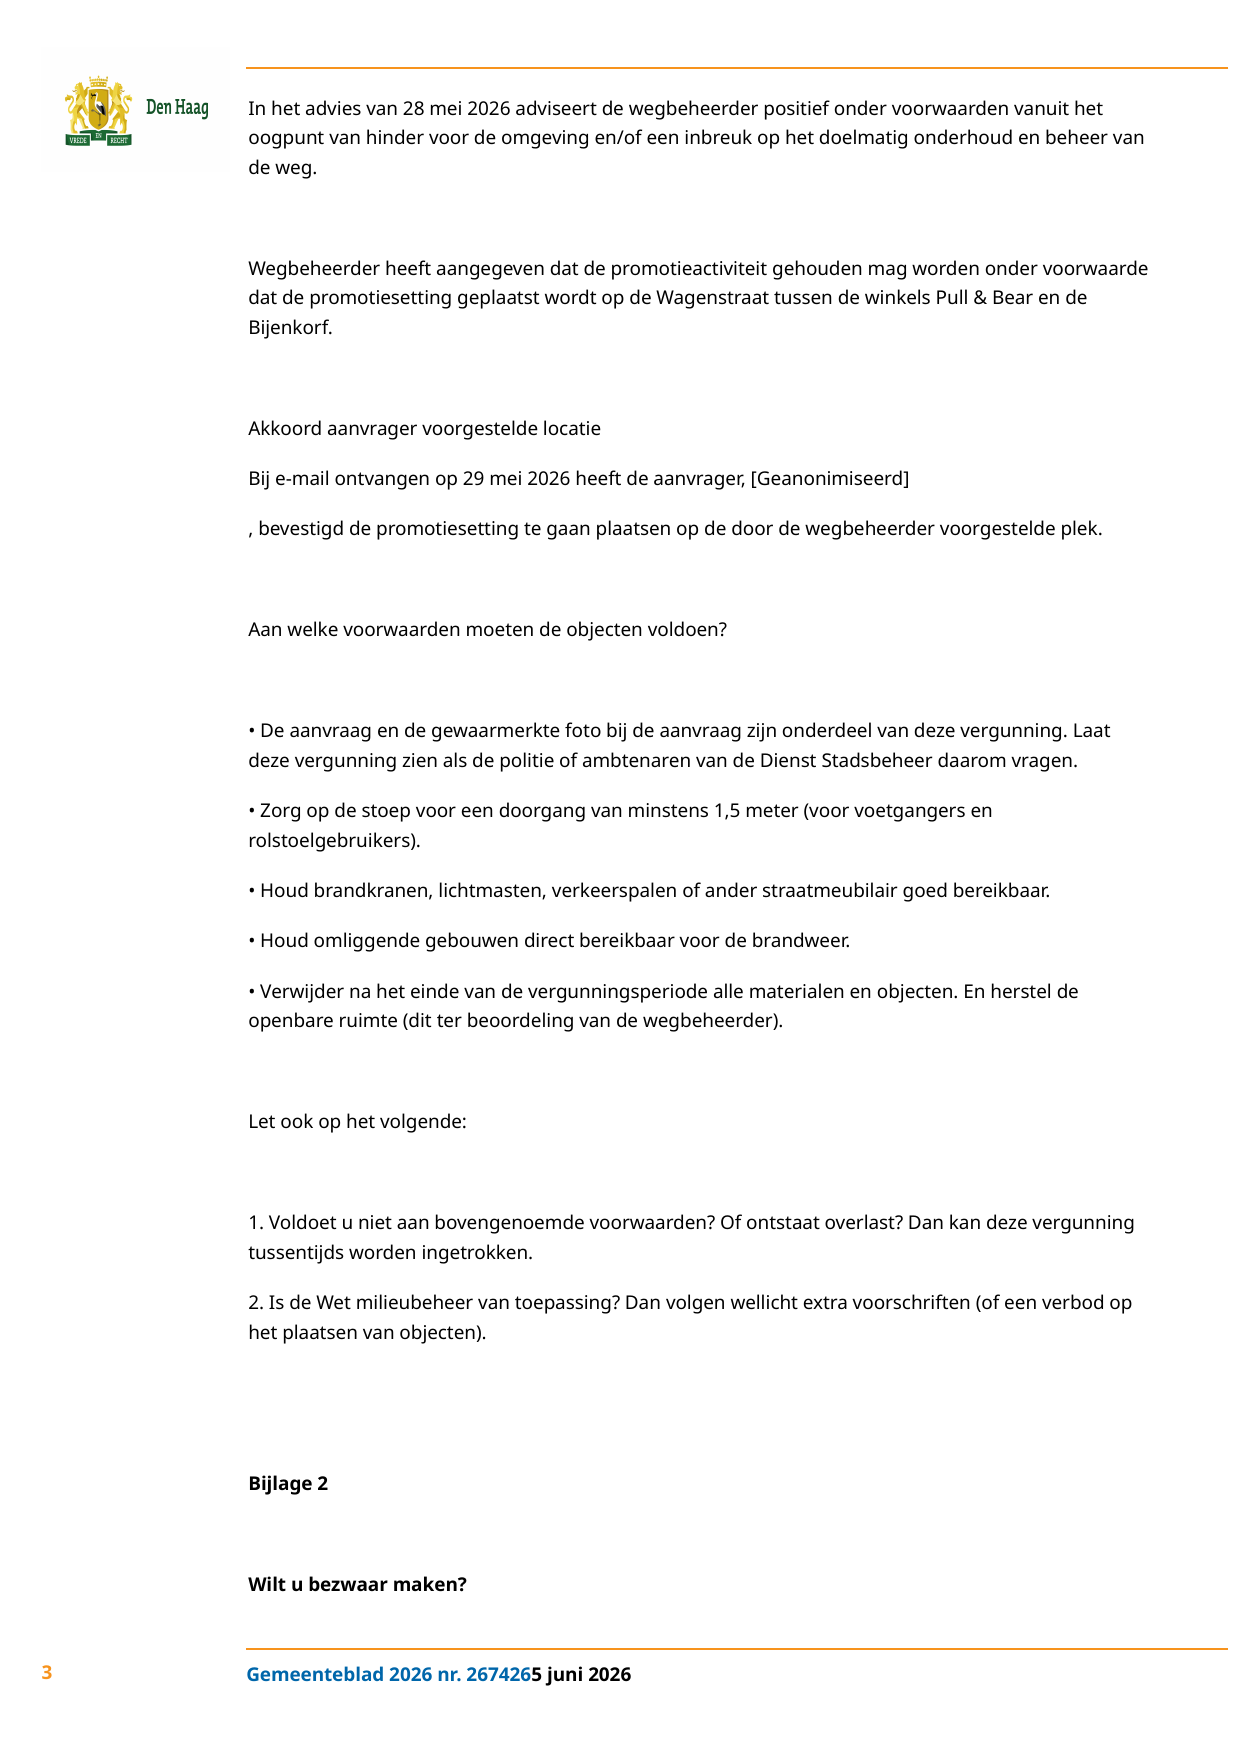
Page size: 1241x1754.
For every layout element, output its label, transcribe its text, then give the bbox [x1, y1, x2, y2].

text Bijlage 2 [248, 1470, 1152, 1496]
text Bij e-mail ontvangen op 29 mei 2026 heeft de aanvrager, [Geanonimiseerd] [248, 465, 1152, 491]
text In het advies van 28 mei 2026 adviseert de wegbeheerder positief onder voorwaarden vanuit het oogpunt van hinder voor de omgeving en/of een inbreuk op het doelmatig onderhoud en beheer van de weg. [248, 95, 1152, 180]
text Let ook op het volgende: [248, 1108, 1152, 1134]
text , bevestigd de promotiesetting te gaan plaatsen op de door de wegbeheerder voorgestelde plek. [248, 516, 1152, 541]
text Wilt u bezwaar maken? [248, 1571, 1152, 1597]
text Aan welke voorwaarden moeten de objecten voldoen? [248, 616, 1152, 642]
picture [41, 47, 231, 172]
text Akkoord aanvrager voorgestelde locatie [248, 415, 1152, 441]
text 1. Voldoet u niet aan bovengenoemde voorwaarden? Of ontstaat overlast? Dan kan deze vergunning tussentijds worden ingetrokken. [248, 1209, 1152, 1265]
text • Verwijder na het einde van de vergunningsperiode alle materialen en objecten. En herstel de openbare ruimte (dit ter beoordeling van de wegbeheerder). [248, 978, 1152, 1033]
text • Houd omliggende gebouwen direct bereikbaar voor de brandweer. [248, 928, 1152, 953]
text 2. Is de Wet milieubeheer van toepassing? Dan volgen wellicht extra voorschriften (of een verbod op het plaatsen van objecten). [248, 1289, 1152, 1345]
text • Zorg op de stoep voor een doorgang van minstens 1,5 meter (voor voetgangers en rolstoelgebruikers). [248, 797, 1152, 853]
text Wegbeheerder heeft aangegeven dat de promotieactiviteit gehouden mag worden onder voorwaarde dat de promotiesetting geplaatst wordt op de Wagenstraat tussen de winkels Pull & Bear en de Bijenkorf. [248, 255, 1152, 340]
text • De aanvraag en de gewaarmerkte foto bij de aanvraag zijn onderdeel van deze vergunning. Laat deze vergunning zien als de politie of ambtenaren van de Dienst Stadsbeheer daarom vragen. [248, 717, 1152, 773]
text • Houd brandkranen, lichtmasten, verkeerspalen of ander straatmeubilair goed bereikbaar. [248, 877, 1152, 903]
